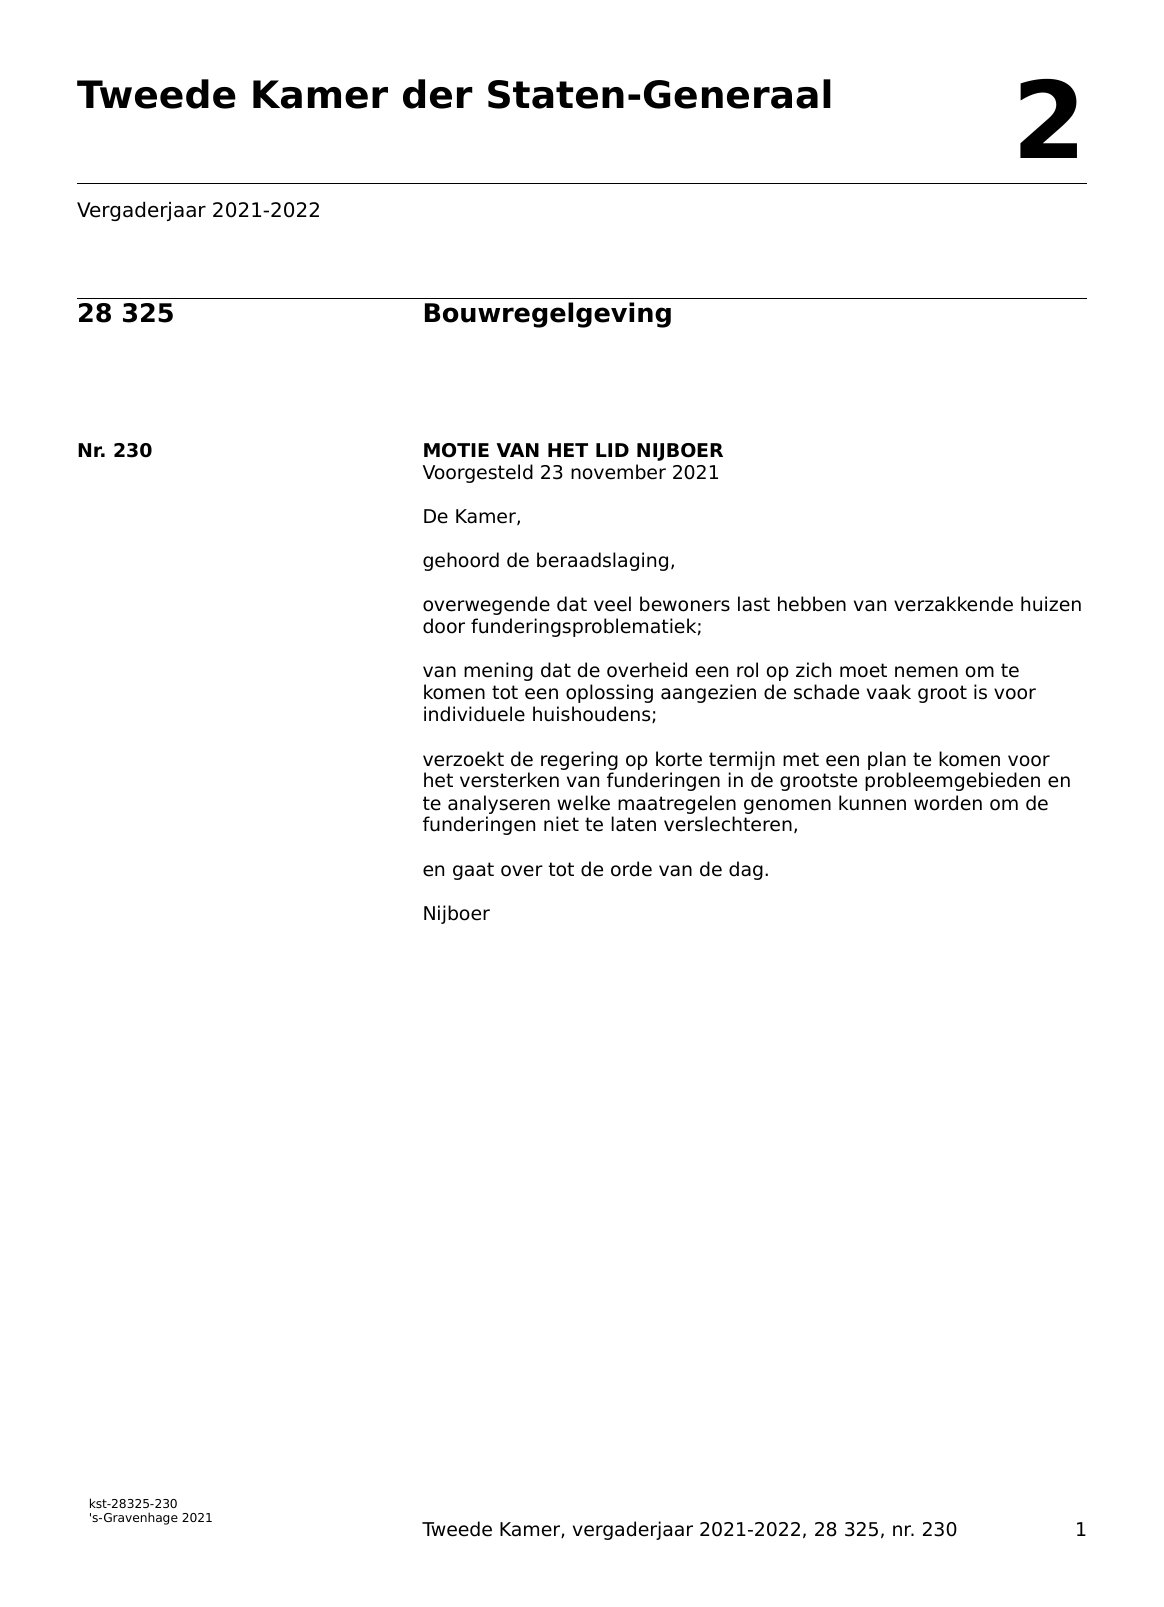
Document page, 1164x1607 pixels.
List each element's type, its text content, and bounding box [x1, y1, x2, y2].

text gehoord de beraadslaging, [422, 550, 1087, 572]
text en gaat over tot de orde van de dag. [422, 858, 1087, 881]
table_header Tweede Kamer der Staten-Generaal [77, 59, 886, 183]
text 's-Gravenhage 2021 [88, 1511, 323, 1525]
text kst-28325-230 [88, 1497, 323, 1511]
subtitle Nr. 230 MOTIE VAN HET LID NIJBOER [77, 440, 1087, 462]
text De Kamer, [422, 506, 1087, 528]
table_header 2 [886, 59, 1087, 183]
text verzoekt de regering op korte termijn met een plan te komen voor het versterken van funderingen in de grootste probleemgebieden en te analyseren welke maatregelen genomen kunnen worden om de funderingen niet te laten verslechteren, [422, 748, 1087, 836]
text Nijboer [422, 903, 1087, 925]
text Voorgesteld 23 november 2021 [422, 462, 1087, 484]
table_cell Vergaderjaar 2021-2022 [77, 184, 1087, 298]
text van mening dat de overheid een rol op zich moet nemen om te komen tot een oplossing aangezien de schade vaak groot is voor individuele huishoudens; [422, 660, 1087, 726]
text overwegende dat veel bewoners last hebben van verzakkende huizen door funderingsproblematiek; [422, 594, 1087, 638]
subtitle 28 325 Bouwregelgeving [77, 299, 1087, 329]
